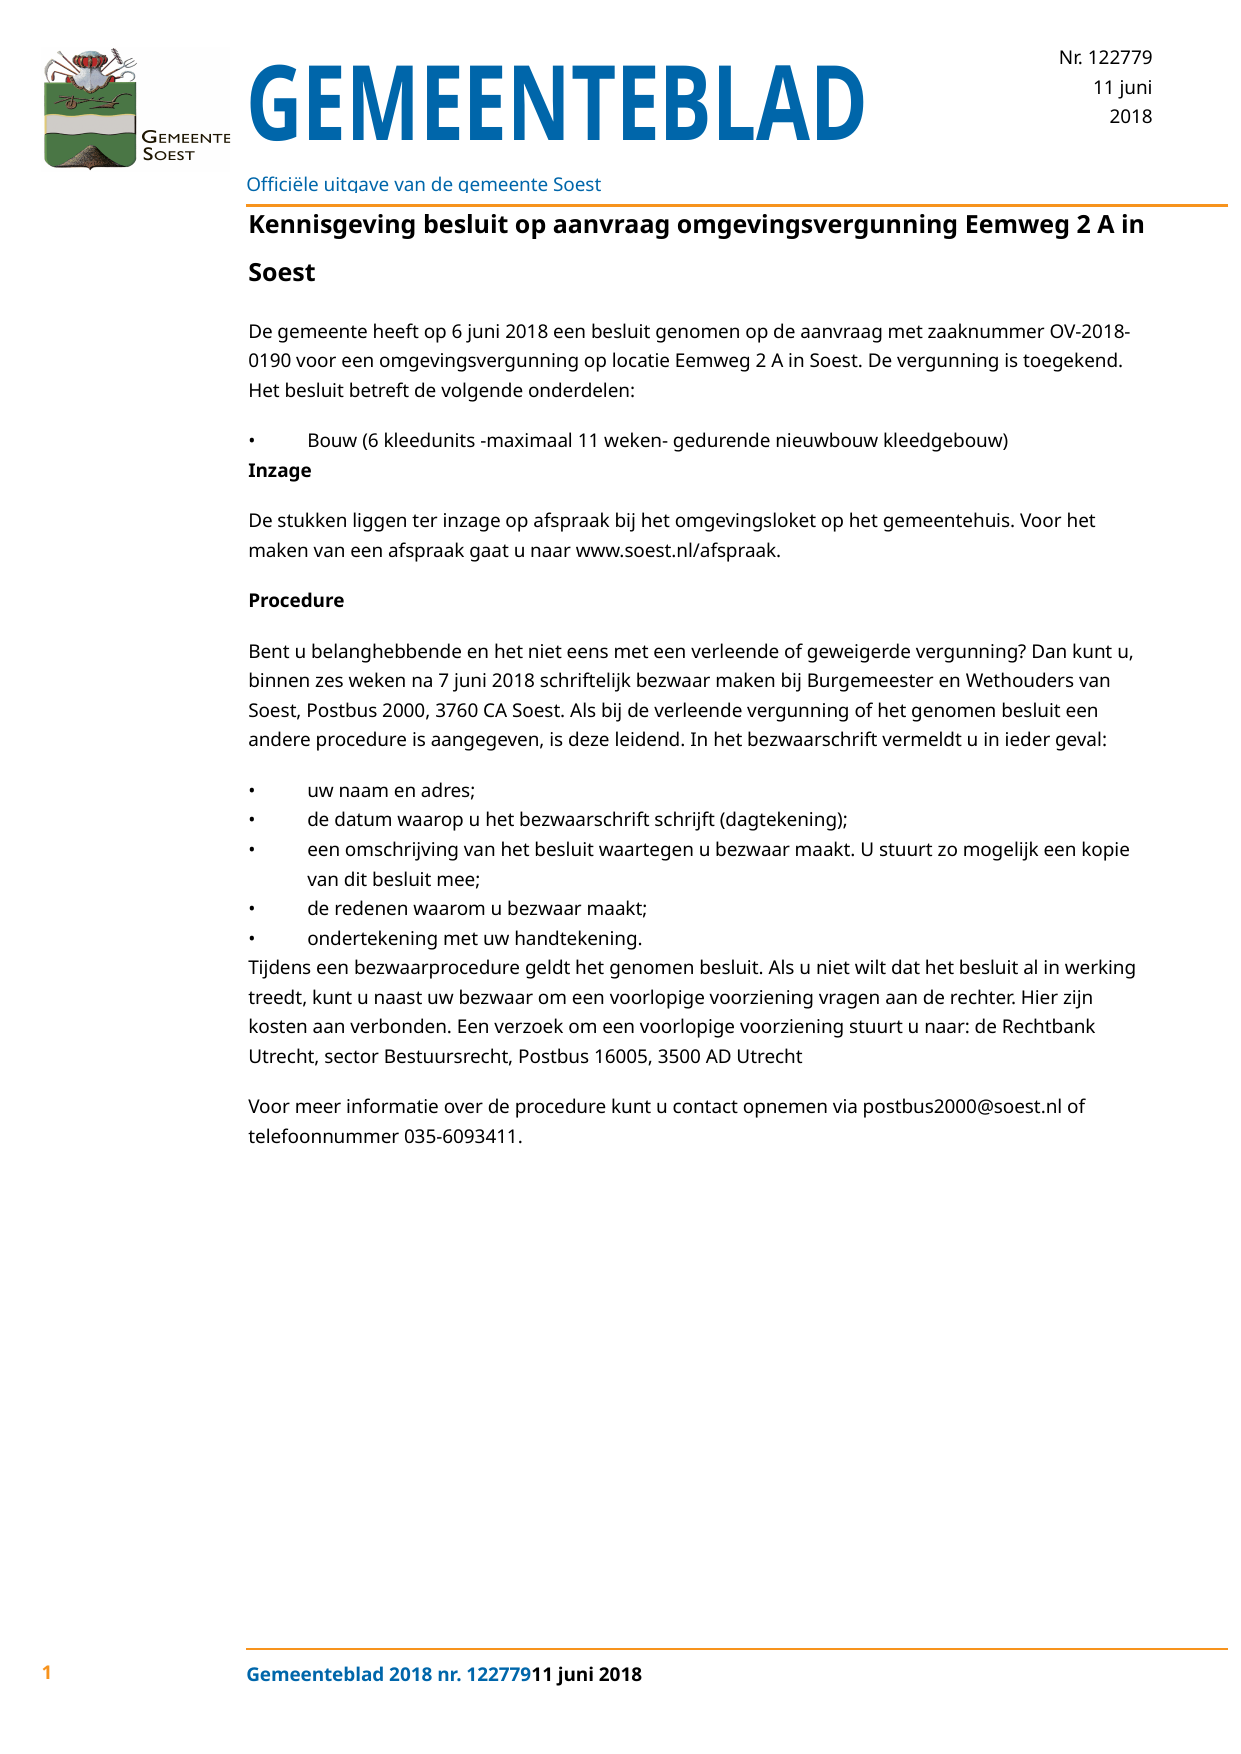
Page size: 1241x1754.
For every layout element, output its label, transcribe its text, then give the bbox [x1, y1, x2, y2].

list de redenen waarom u bezwaar maakt; [248, 895, 1152, 921]
list een omschrijving van het besluit waartegen u bezwaar maakt. U stuurt zo mogelijk een kopie van dit besluit mee; [248, 836, 1152, 892]
list ondertekening met uw handtekening. [248, 925, 1152, 951]
picture [41, 47, 231, 172]
text De gemeente heeft op 6 juni 2018 een besluit genomen op de aanvraag met zaaknummer OV-2018-0190 voor een omgevingsvergunning op locatie Eemweg 2 A in Soest. De vergunning is toegekend. Het besluit betreft de volgende onderdelen: [248, 318, 1152, 403]
list Bouw (6 kleedunits -maximaal 11 weken- gedurende nieuwbouw kleedgebouw) [248, 427, 1152, 453]
text Procedure [248, 587, 1152, 613]
text Kennisgeving besluit op aanvraag omgevingsvergunning Eemweg 2 A in Soest [248, 207, 1152, 288]
list uw naam en adres; [248, 777, 1152, 803]
text De stukken liggen ter inzage op afspraak bij het omgevingsloket op het gemeentehuis. Voor het maken van een afspraak gaat u naar www.soest.nl/afspraak. [248, 507, 1152, 563]
text Inzage [248, 457, 1152, 483]
text Bent u belanghebbende en het niet eens met een verleende of geweigerde vergunning? Dan kunt u, binnen zes weken na 7 juni 2018 schriftelijk bezwaar maken bij Burgemeester en Wethouders van Soest, Postbus 2000, 3760 CA Soest. Als bij de verleende vergunning of het genomen besluit een andere procedure is aangegeven, is deze leidend. In het bezwaarschrift vermeldt u in ieder geval: [248, 638, 1152, 752]
text Tijdens een bezwaarprocedure geldt het genomen besluit. Als u niet wilt dat het besluit al in werking treedt, kunt u naast uw bezwaar om een voorlopige voorziening vragen aan de rechter. Hier zijn kosten aan verbonden. Een verzoek om een voorlopige voorziening stuurt u naar: de Rechtbank Utrecht, sector Bestuursrecht, Postbus 16005, 3500 AD Utrecht [248, 954, 1152, 1069]
list de datum waarop u het bezwaarschrift schrijft (dagtekening); [248, 807, 1152, 832]
text Voor meer informatie over de procedure kunt u contact opnemen via postbus2000@soest.nl of telefoonnummer 035-6093411. [248, 1094, 1152, 1149]
